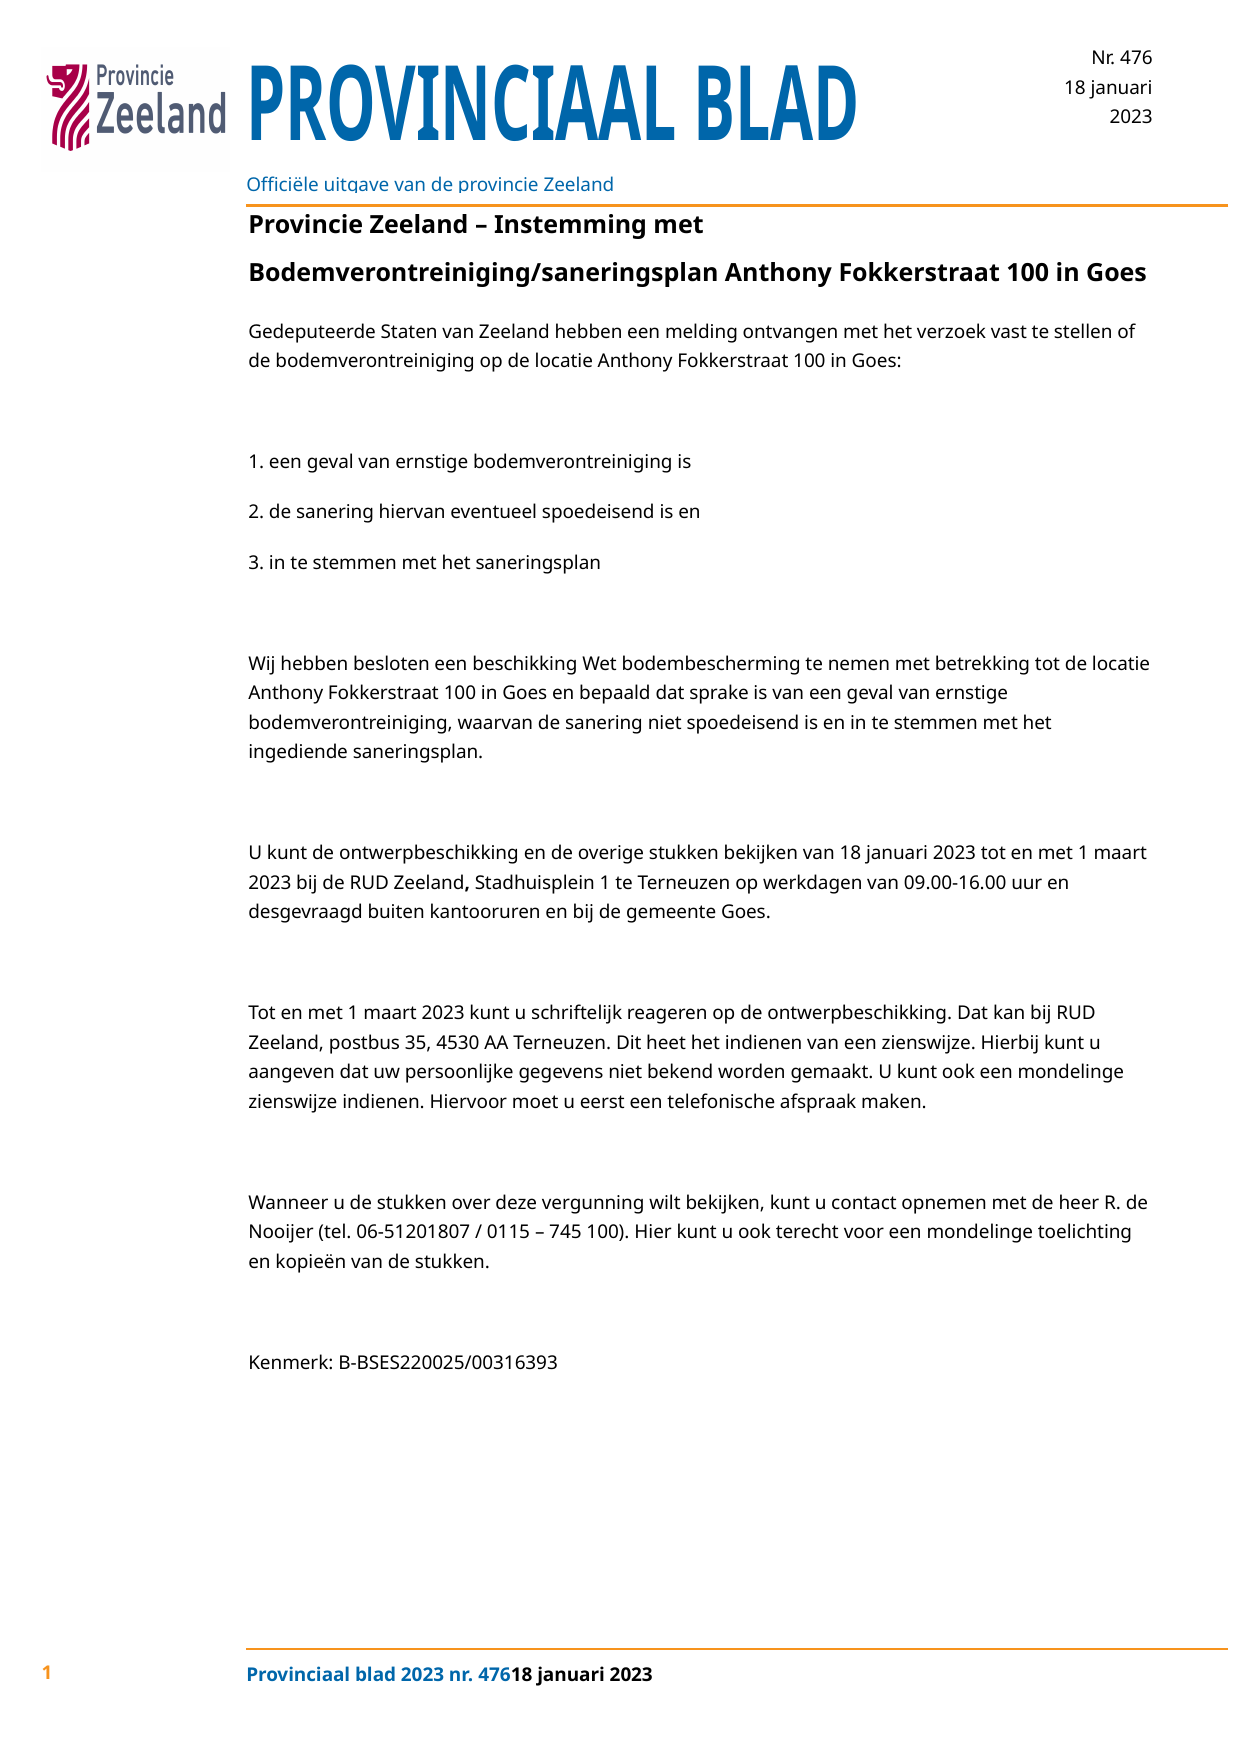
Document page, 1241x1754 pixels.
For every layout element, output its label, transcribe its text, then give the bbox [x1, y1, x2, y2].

picture [41, 47, 231, 172]
text Kenmerk: B-BSES220025/00316393 [248, 1349, 1152, 1375]
text 2. de sanering hiervan eventueel spoedeisend is en [248, 499, 1152, 524]
text Wij hebben besloten een beschikking Wet bodembescherming te nemen met betrekking tot de locatie Anthony Fokkerstraat 100 in Goes en bepaald dat sprake is van een geval van ernstige bodemverontreiniging, waarvan de sanering niet spoedeisend is en in te stemmen met het ingediende saneringsplan. [248, 650, 1152, 764]
text 3. in te stemmen met het saneringsplan [248, 549, 1152, 575]
text Tot en met 1 maart 2023 kunt u schriftelijk reageren op de ontwerpbeschikking. Dat kan bij RUD Zeeland, postbus 35, 4530 AA Terneuzen. Dit heet het indienen van een zienswijze. Hierbij kunt u aangeven dat uw persoonlijke gegevens niet bekend worden gemaakt. U kunt ook een mondelinge zienswijze indienen. Hiervoor moet u eerst een telefonische afspraak maken. [248, 999, 1152, 1114]
text U kunt de ontwerpbeschikking en de overige stukken bekijken van 18 januari 2023 tot en met 1 maart 2023 bij de RUD Zeeland, Stadhuisplein 1 te Terneuzen op werkdagen van 09.00-16.00 uur en desgevraagd buiten kantooruren en bij de gemeente Goes. [248, 839, 1152, 924]
text Gedeputeerde Staten van Zeeland hebben een melding ontvangen met het verzoek vast te stellen of de bodemverontreiniging op de locatie Anthony Fokkerstraat 100 in Goes: [248, 318, 1152, 373]
text Wanneer u de stukken over deze vergunning wilt bekijken, kunt u contact opnemen met de heer R. de Nooijer (tel. 06-51201807 / 0115 – 745 100). Hier kunt u ook terecht voor een mondelinge toelichting en kopieën van de stukken. [248, 1189, 1152, 1274]
text 1. een geval van ernstige bodemverontreiniging is [248, 448, 1152, 474]
text Provincie Zeeland – Instemming met Bodemverontreiniging/saneringsplan Anthony Fokkerstraat 100 in Goes [248, 207, 1152, 288]
